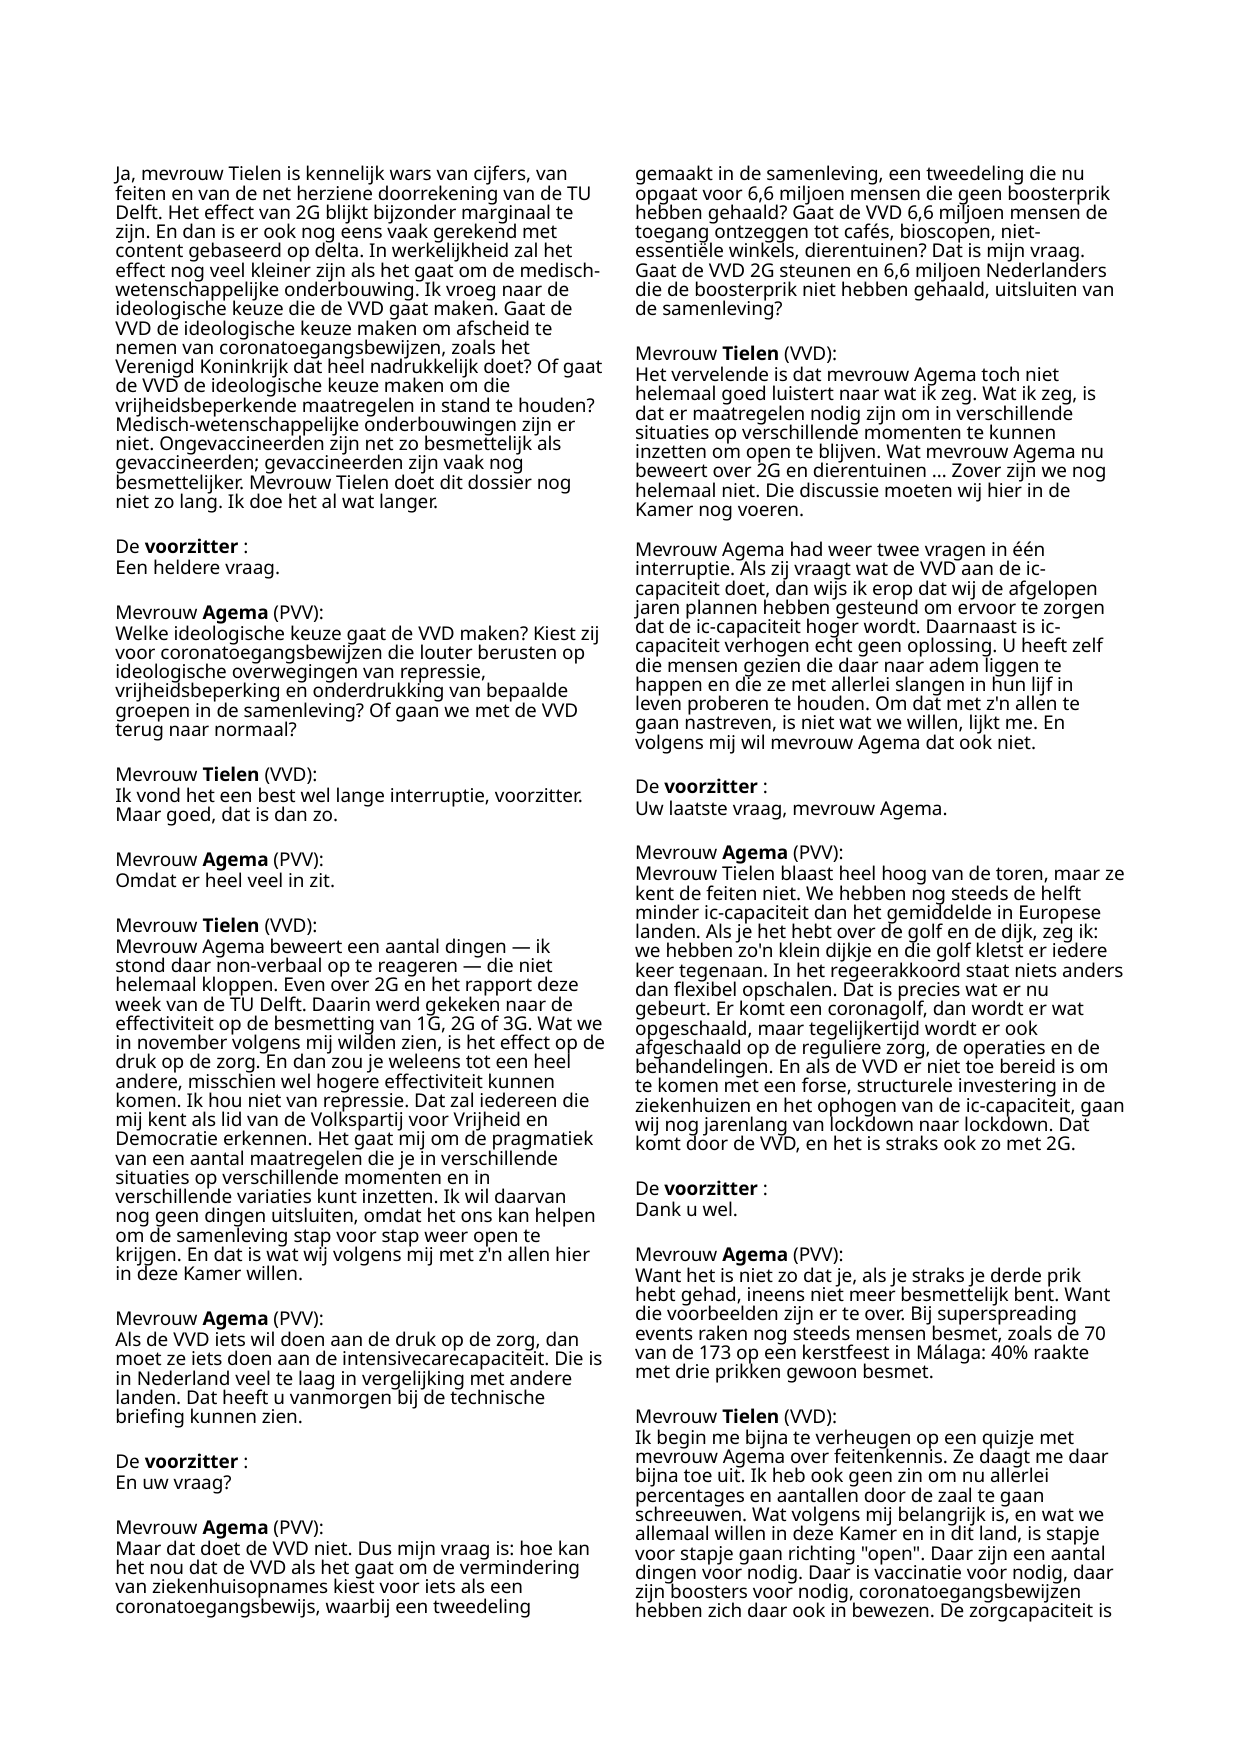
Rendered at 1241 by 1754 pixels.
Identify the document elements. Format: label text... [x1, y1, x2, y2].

text Als de VVD iets wil doen aan de druk op de zorg, dan moet ze iets doen aan de intensivecarecapaciteit. Die is in Nederland veel te laag in vergelijking met andere landen. Dat heeft u vanmorgen bij de technische briefing kunnen zien. [115, 1331, 605, 1427]
text Uw laatste vraag, mevrouw Agema. [635, 799, 1125, 819]
text Want het is niet zo dat je, als je straks je derde prik hebt gehad, ineens niet meer besmettelijk bent. Want die voorbeelden zijn er te over. Bij superspreading events raken nog steeds mensen besmet, zoals de 70 van de 173 op een kerstfeest in Málaga: 40% raakte met drie prikken gewoon besmet. [635, 1267, 1125, 1382]
text Mevrouw Agema (PVV): [635, 1241, 1125, 1267]
text Mevrouw Agema beweert een aantal dingen — ik stond daar non-verbaal op te reageren — die niet helemaal kloppen. Even over 2G en het rapport deze week van de TU Delft. Daarin werd gekeken naar de effectiviteit op de besmetting van 1G, 2G of 3G. Wat we in november volgens mij wilden zien, is het effect op de druk op de zorg. En dan zou je weleens tot een heel andere, misschien wel hogere effectiviteit kunnen komen. Ik hou niet van repressie. Dat zal iedereen die mij kent als lid van de Volkspartij voor Vrijheid en Democratie erkennen. Het gaat mij om de pragmatiek van een aantal maatregelen die je in verschillende situaties op verschillende momenten en in verschillende variaties kunt inzetten. Ik wil daarvan nog geen dingen uitsluiten, omdat het ons kan helpen om de samenleving stap voor stap weer open te krijgen. En dat is wat wij volgens mij met z'n allen hier in deze Kamer willen. [115, 938, 605, 1284]
text En uw vraag? [115, 1474, 605, 1493]
text Ja, mevrouw Tielen is kennelijk wars van cijfers, van feiten en van de net herziene doorrekening van de TU Delft. Het effect van 2G blijkt bijzonder marginaal te zijn. En dan is er ook nog eens vaak gerekend met content gebaseerd op delta. In werkelijkheid zal het effect nog veel kleiner zijn als het gaat om de medisch-wetenschappelijke onderbouwing. Ik vroeg naar de ideologische keuze die de VVD gaat maken. Gaat de VVD de ideologische keuze maken om afscheid te nemen van coronatoegangsbewijzen, zoals het Verenigd Koninkrijk dat heel nadrukkelijk doet? Of gaat de VVD de ideologische keuze maken om die vrijheidsbeperkende maatregelen in stand te houden? Medisch-wetenschappelijke onderbouwingen zijn er niet. Ongevaccineerden zijn net zo besmettelijk als gevaccineerden; gevaccineerden zijn vaak nog besmettelijker. Mevrouw Tielen doet dit dossier nog niet zo lang. Ik doe het al wat langer. [115, 165, 605, 512]
text gemaakt in de samenleving, een tweedeling die nu opgaat voor 6,6 miljoen mensen die geen boosterprik hebben gehaald? Gaat de VVD 6,6 miljoen mensen de toegang ontzeggen tot cafés, bioscopen, niet-essentiële winkels, dierentuinen? Dat is mijn vraag. Gaat de VVD 2G steunen en 6,6 miljoen Nederlanders die de boosterprik niet hebben gehaald, uitsluiten van de samenleving? [635, 165, 1125, 319]
text Mevrouw Tielen blaast heel hoog van de toren, maar ze kent de feiten niet. We hebben nog steeds de helft minder ic-capaciteit dan het gemiddelde in Europese landen. Als je het hebt over de golf en de dijk, zeg ik: we hebben zo'n klein dijkje en die golf kletst er iedere keer tegenaan. In het regeerakkoord staat niets anders dan flexibel opschalen. Dat is precies wat er nu gebeurt. Er komt een coronagolf, dan wordt er wat opgeschaald, maar tegelijkertijd wordt er ook afgeschaald op de reguliere zorg, de operaties en de behandelingen. En als de VVD er niet toe bereid is om te komen met een forse, structurele investering in de ziekenhuizen en het ophogen van de ic-capaciteit, gaan wij nog jarenlang van lockdown naar lockdown. Dat komt door de VVD, en het is straks ook zo met 2G. [635, 865, 1125, 1154]
text De voorzitter : [115, 1448, 605, 1474]
text De voorzitter : [635, 774, 1125, 799]
text Dank u wel. [635, 1201, 1125, 1220]
text Mevrouw Agema (PVV): [115, 1305, 605, 1331]
text Mevrouw Agema had weer twee vragen in één interruptie. Als zij vraagt wat de VVD aan de ic-capaciteit doet, dan wijs ik erop dat wij de afgelopen jaren plannen hebben gesteund om ervoor te zorgen dat de ic-capaciteit hoger wordt. Daarnaast is ic-capaciteit verhogen echt geen oplossing. U heeft zelf die mensen gezien die daar naar adem liggen te happen en die ze met allerlei slangen in hun lijf in leven proberen te houden. Om dat met z'n allen te gaan nastreven, is niet wat we willen, lijkt me. En volgens mij wil mevrouw Agema dat ook niet. [635, 541, 1125, 753]
text Ik vond het een best wel lange interruptie, voorzitter. Maar goed, dat is dan zo. [115, 787, 605, 825]
text Ik begin me bijna te verheugen op een quizje met mevrouw Agema over feitenkennis. Ze daagt me daar bijna toe uit. Ik heb ook geen zin om nu allerlei percentages en aantallen door de zaal te gaan schreeuwen. Wat volgens mij belangrijk is, en wat we allemaal willen in deze Kamer en in dit land, is stapje voor stapje gaan richting "open". Daar zijn een aantal dingen voor nodig. Daar is vaccinatie voor nodig, daar zijn boosters voor nodig, coronatoegangsbewijzen hebben zich daar ook in bewezen. De zorgcapaciteit is [635, 1429, 1125, 1622]
text Maar dat doet de VVD niet. Dus mijn vraag is: hoe kan het nou dat de VVD als het gaat om de vermindering van ziekenhuisopnames kiest voor iets als een coronatoegangsbewijs, waarbij een tweedeling [115, 1540, 605, 1617]
text Een heldere vraag. [115, 559, 605, 578]
text Welke ideologische keuze gaat de VVD maken? Kiest zij voor coronatoegangsbewijzen die louter berusten op ideologische overwegingen van repressie, vrijheidsbeperking en onderdrukking van bepaalde groepen in de samenleving? Of gaan we met de VVD terug naar normaal? [115, 624, 605, 740]
text Mevrouw Tielen (VVD): [115, 912, 605, 938]
text De voorzitter : [635, 1175, 1125, 1201]
text Het vervelende is dat mevrouw Agema toch niet helemaal goed luistert naar wat ik zeg. Wat ik zeg, is dat er maatregelen nodig zijn om in verschillende situaties op verschillende momenten te kunnen inzetten om open te blijven. Wat mevrouw Agema nu beweert over 2G en dierentuinen … Zover zijn we nog helemaal niet. Die discussie moeten wij hier in de Kamer nog voeren. [635, 366, 1125, 520]
text Mevrouw Tielen (VVD): [115, 761, 605, 787]
text Mevrouw Agema (PVV): [635, 839, 1125, 865]
text Mevrouw Agema (PVV): [115, 599, 605, 624]
text Mevrouw Tielen (VVD): [635, 1403, 1125, 1429]
text Mevrouw Agema (PVV): [115, 846, 605, 872]
text Mevrouw Tielen (VVD): [635, 340, 1125, 366]
text Mevrouw Agema (PVV): [115, 1514, 605, 1540]
text Omdat er heel veel in zit. [115, 872, 605, 891]
text De voorzitter : [115, 533, 605, 559]
